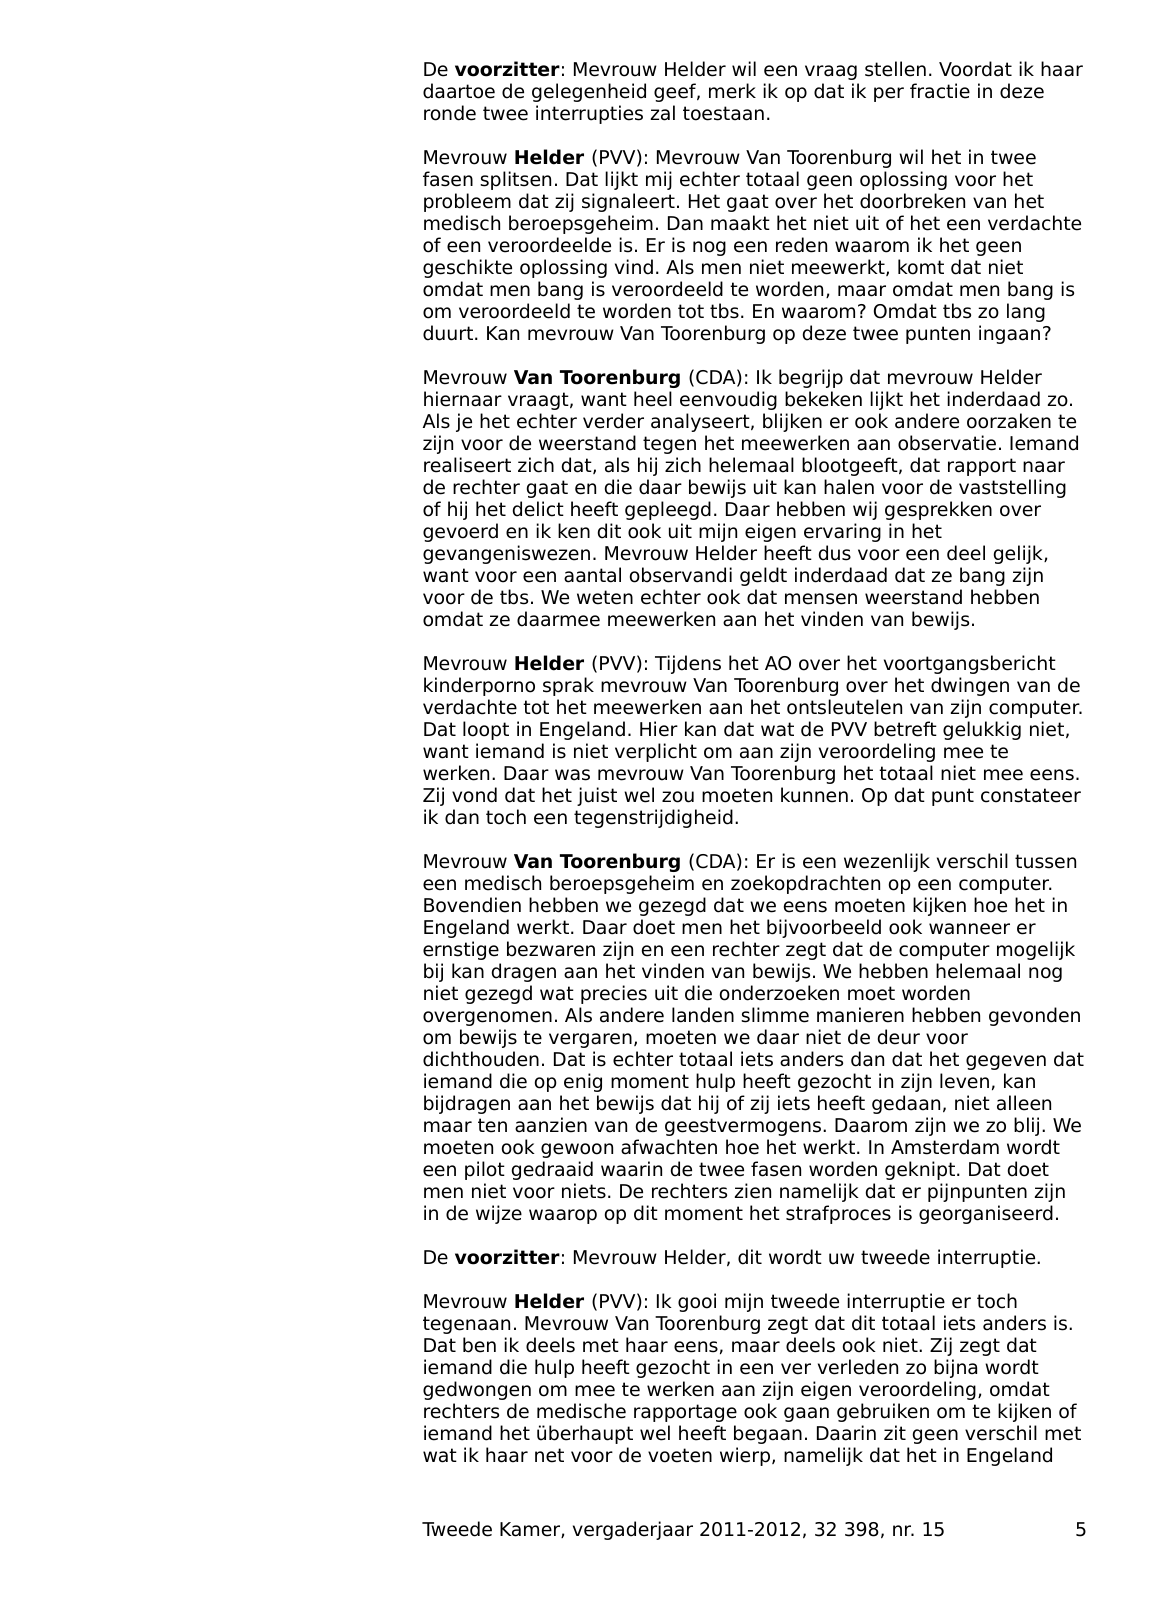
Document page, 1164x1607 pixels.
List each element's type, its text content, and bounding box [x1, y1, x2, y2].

text Mevrouw Helder (PVV): Mevrouw Van Toorenburg wil het in twee fasen splitsen. Dat lijkt mij echter totaal geen oplossing voor het probleem dat zij signaleert. Het gaat over het doorbreken van het medisch beroepsgeheim. Dan maakt het niet uit of het een verdachte of een veroordeelde is. Er is nog een reden waarom ik het geen geschikte oplossing vind. Als men niet meewerkt, komt dat niet omdat men bang is veroordeeld te worden, maar omdat men bang is om veroordeeld te worden tot tbs. En waarom? Omdat tbs zo lang duurt. Kan mevrouw Van Toorenburg op deze twee punten ingaan? [422, 147, 1087, 345]
text De voorzitter: Mevrouw Helder, dit wordt uw tweede interruptie. [422, 1247, 1087, 1269]
text De voorzitter: Mevrouw Helder wil een vraag stellen. Voordat ik haar daartoe de gelegenheid geef, merk ik op dat ik per fractie in deze ronde twee interrupties zal toestaan. [422, 59, 1087, 125]
text Mevrouw Van Toorenburg (CDA): Ik begrijp dat mevrouw Helder hiernaar vraagt, want heel eenvoudig bekeken lijkt het inderdaad zo. Als je het echter verder analyseert, blijken er ook andere oorzaken te zijn voor de weerstand tegen het meewerken aan observatie. Iemand realiseert zich dat, als hij zich helemaal blootgeeft, dat rapport naar de rechter gaat en die daar bewijs uit kan halen voor de vaststelling of hij het delict heeft gepleegd. Daar hebben wij gesprekken over gevoerd en ik ken dit ook uit mijn eigen ervaring in het gevangeniswezen. Mevrouw Helder heeft dus voor een deel gelijk, want voor een aantal observandi geldt inderdaad dat ze bang zijn voor de tbs. We weten echter ook dat mensen weerstand hebben omdat ze daarmee meewerken aan het vinden van bewijs. [422, 367, 1087, 631]
text Mevrouw Helder (PVV): Ik gooi mijn tweede interruptie er toch tegenaan. Mevrouw Van Toorenburg zegt dat dit totaal iets anders is. Dat ben ik deels met haar eens, maar deels ook niet. Zij zegt dat iemand die hulp heeft gezocht in een ver verleden zo bijna wordt gedwongen om mee te werken aan zijn eigen veroordeling, omdat rechters de medische rapportage ook gaan gebruiken om te kijken of iemand het überhaupt wel heeft begaan. Daarin zit geen verschil met wat ik haar net voor de voeten wierp, namelijk dat het in Engeland [422, 1291, 1087, 1467]
text Mevrouw Van Toorenburg (CDA): Er is een wezenlijk verschil tussen een medisch beroepsgeheim en zoekopdrachten op een computer. Bovendien hebben we gezegd dat we eens moeten kijken hoe het in Engeland werkt. Daar doet men het bijvoorbeeld ook wanneer er ernstige bezwaren zijn en een rechter zegt dat de computer mogelijk bij kan dragen aan het vinden van bewijs. We hebben helemaal nog niet gezegd wat precies uit die onderzoeken moet worden overgenomen. Als andere landen slimme manieren hebben gevonden om bewijs te vergaren, moeten we daar niet de deur voor dichthouden. Dat is echter totaal iets anders dan dat het gegeven dat iemand die op enig moment hulp heeft gezocht in zijn leven, kan bijdragen aan het bewijs dat hij of zij iets heeft gedaan, niet alleen maar ten aanzien van de geestvermogens. Daarom zijn we zo blij. We moeten ook gewoon afwachten hoe het werkt. In Amsterdam wordt een pilot gedraaid waarin de twee fasen worden geknipt. Dat doet men niet voor niets. De rechters zien namelijk dat er pijnpunten zijn in de wijze waarop op dit moment het strafproces is georganiseerd. [422, 851, 1087, 1225]
text Mevrouw Helder (PVV): Tijdens het AO over het voortgangsbericht kinderporno sprak mevrouw Van Toorenburg over het dwingen van de verdachte tot het meewerken aan het ontsleutelen van zijn computer. Dat loopt in Engeland. Hier kan dat wat de PVV betreft gelukkig niet, want iemand is niet verplicht om aan zijn veroordeling mee te werken. Daar was mevrouw Van Toorenburg het totaal niet mee eens. Zij vond dat het juist wel zou moeten kunnen. Op dat punt constateer ik dan toch een tegenstrijdigheid. [422, 653, 1087, 829]
